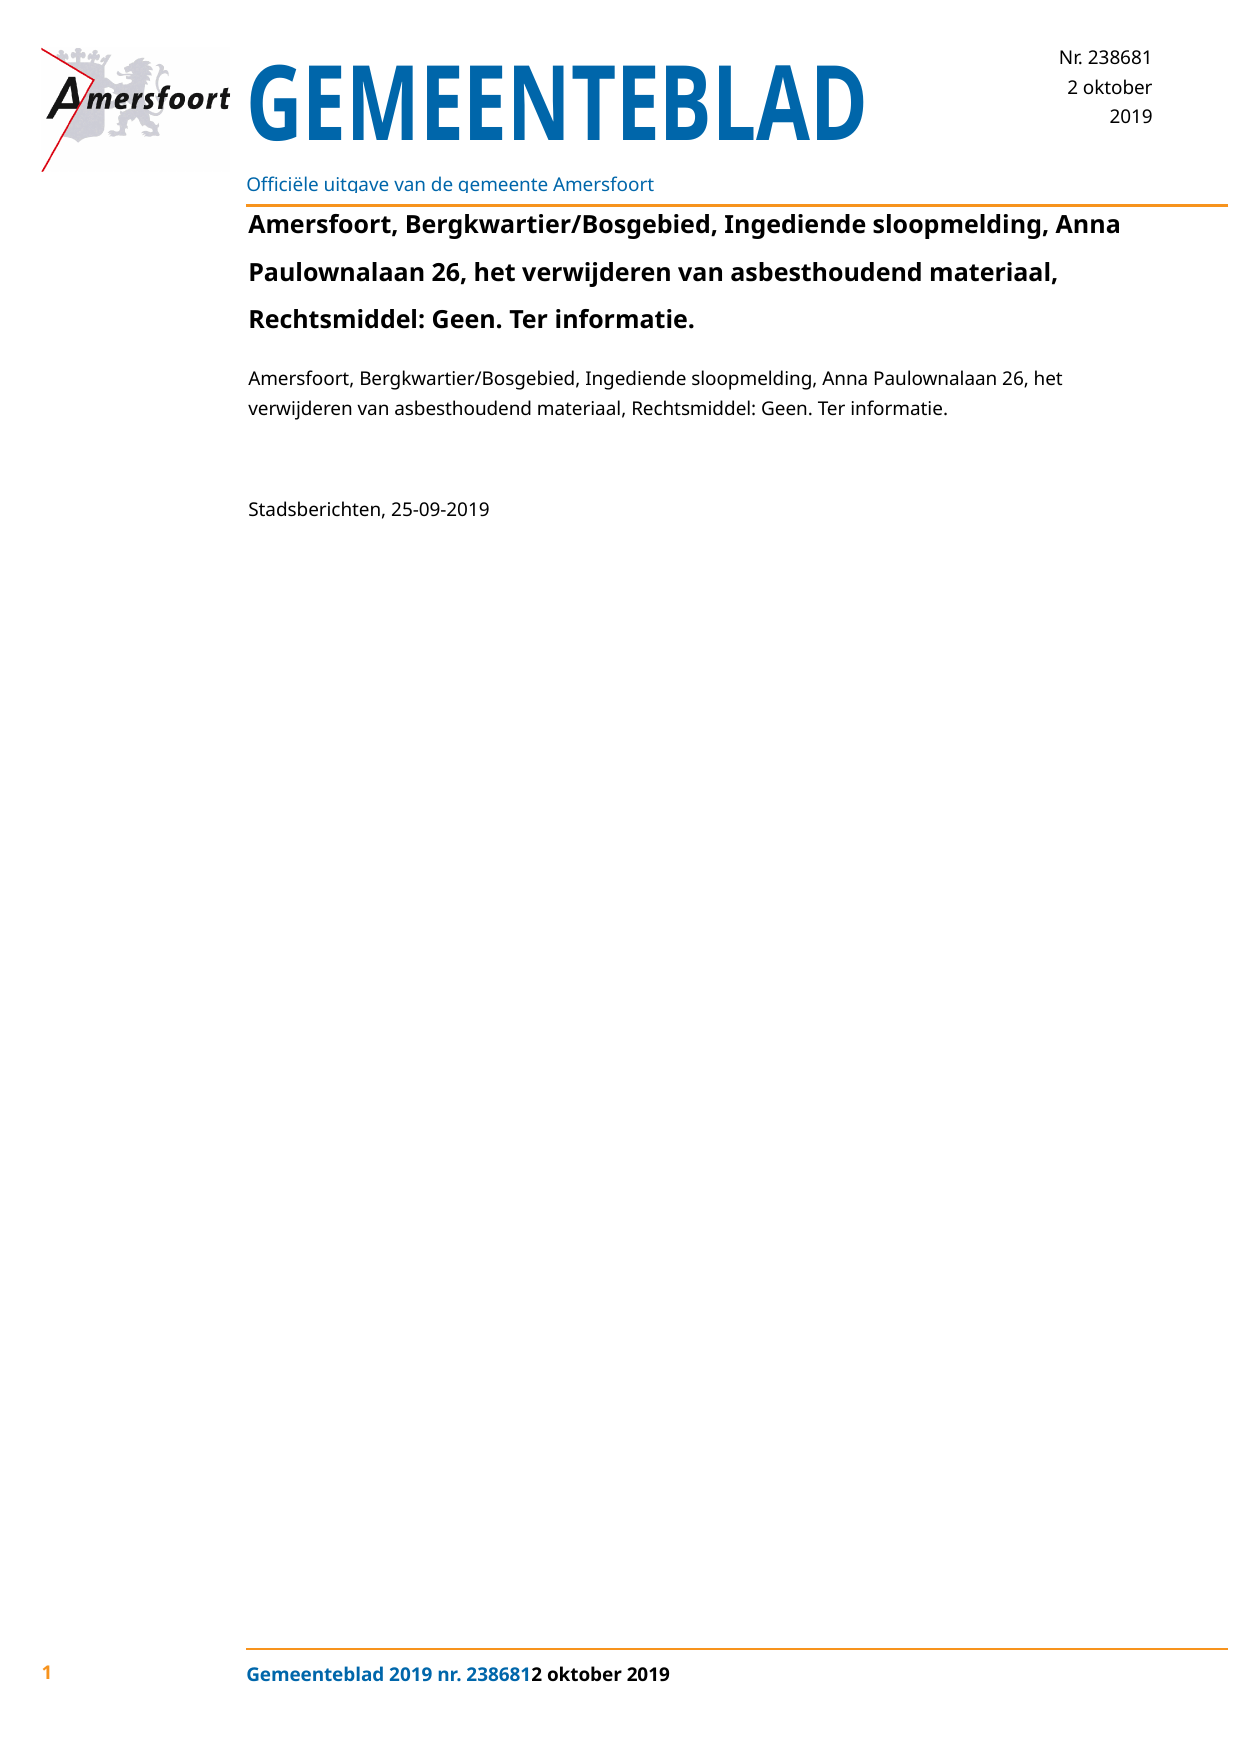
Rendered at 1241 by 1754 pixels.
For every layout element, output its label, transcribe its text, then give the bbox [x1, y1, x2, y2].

picture [41, 47, 231, 172]
text Amersfoort, Bergkwartier/Bosgebied, Ingediende sloopmelding, Anna Paulownalaan 26, het verwijderen van asbesthoudend materiaal, Rechtsmiddel: Geen. Ter informatie. [248, 366, 1152, 421]
text Amersfoort, Bergkwartier/Bosgebied, Ingediende sloopmelding, Anna Paulownalaan 26, het verwijderen van asbesthoudend materiaal, Rechtsmiddel: Geen. Ter informatie. [248, 207, 1152, 336]
text Stadsberichten, 25-09-2019 [248, 496, 1152, 522]
